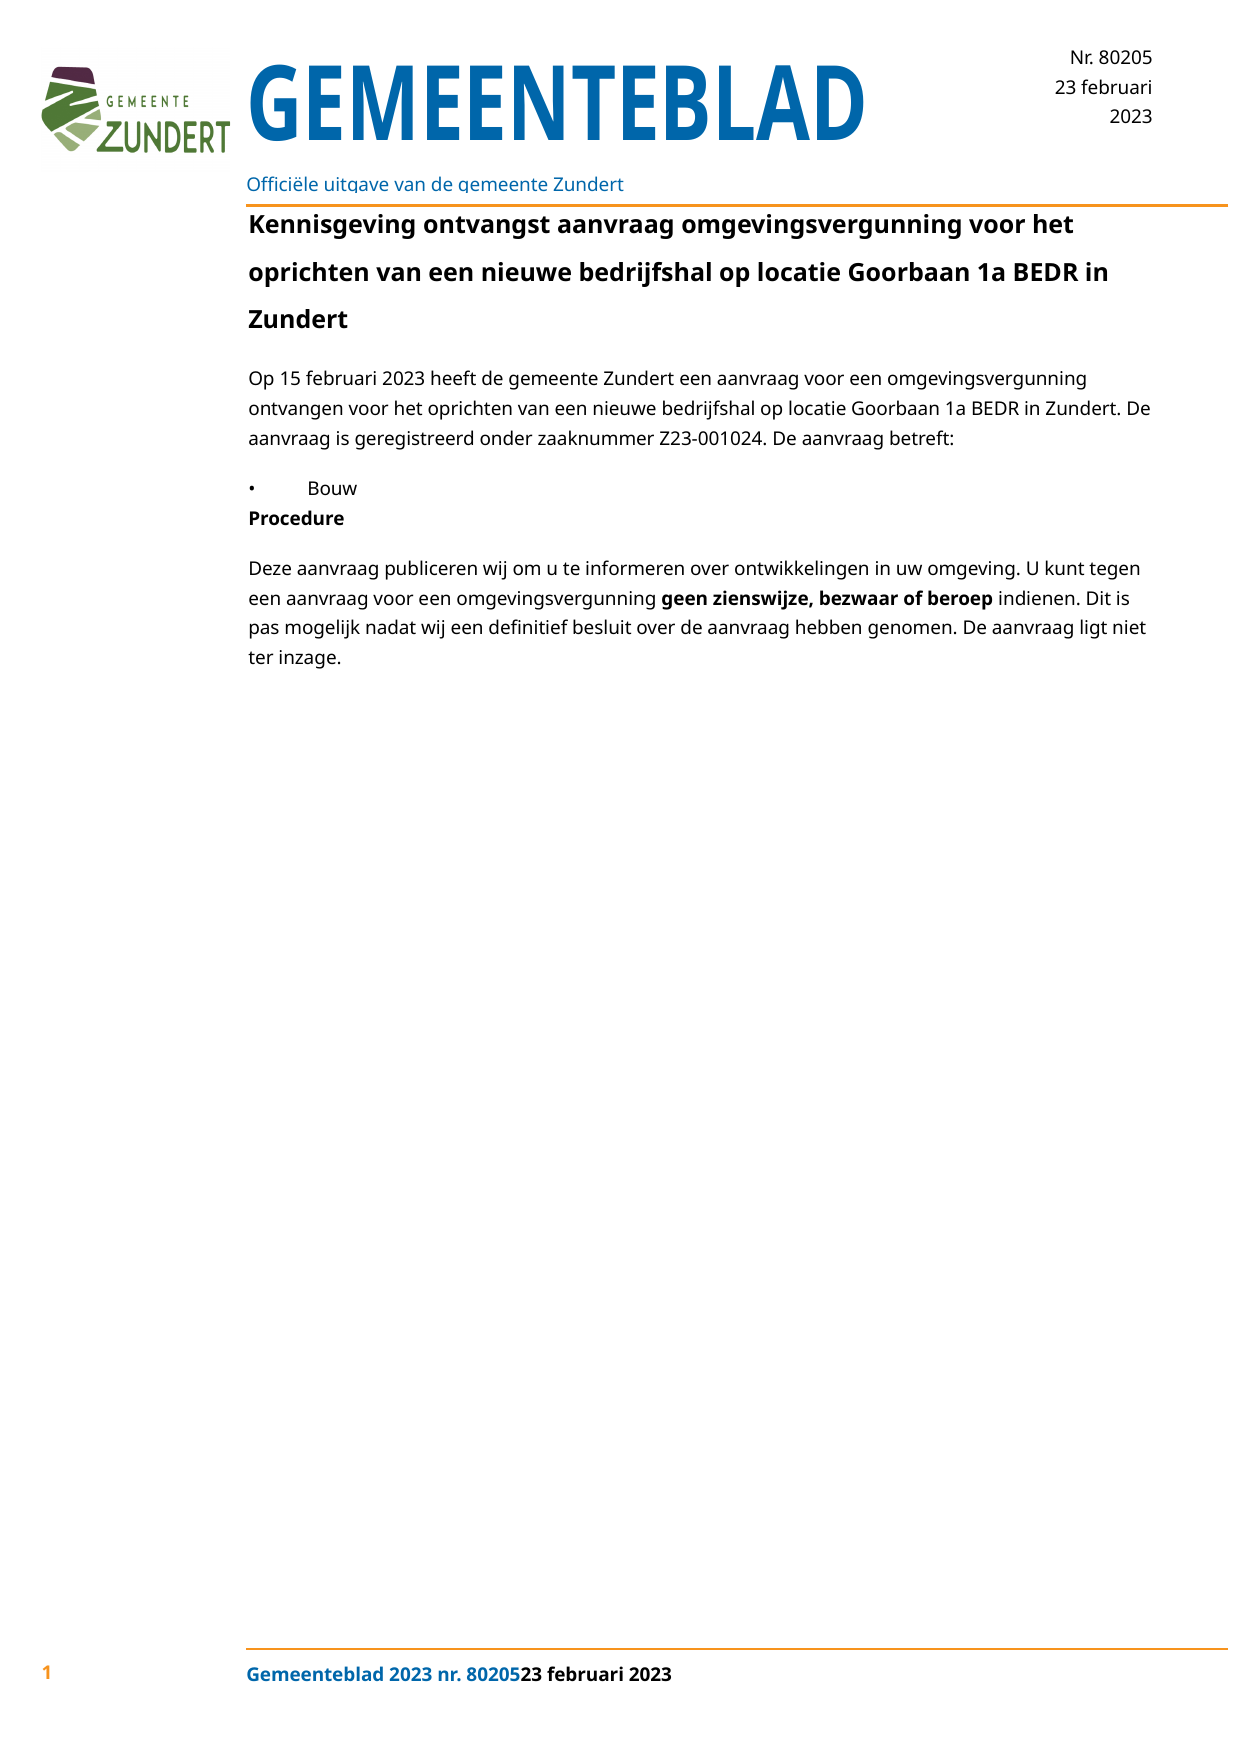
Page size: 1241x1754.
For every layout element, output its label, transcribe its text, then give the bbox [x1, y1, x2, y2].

list Bouw [248, 475, 1152, 501]
text Kennisgeving ontvangst aanvraag omgevingsvergunning voor het oprichten van een nieuwe bedrijfshal op locatie Goorbaan 1a BEDR in Zundert [248, 207, 1152, 336]
text Procedure [248, 505, 1152, 530]
text Deze aanvraag publiceren wij om u te informeren over ontwikkelingen in uw omgeving. U kunt tegen een aanvraag voor een omgevingsvergunning geen zienswijze, bezwaar of beroep indienen. Dit is pas mogelijk nadat wij een definitief besluit over de aanvraag hebben genomen. De aanvraag ligt niet ter inzage. [248, 555, 1152, 669]
text Op 15 februari 2023 heeft de gemeente Zundert een aanvraag voor een omgevingsvergunning ontvangen voor het oprichten van een nieuwe bedrijfshal op locatie Goorbaan 1a BEDR in Zundert. De aanvraag is geregistreerd onder zaaknummer Z23-001024. De aanvraag betreft: [248, 366, 1152, 450]
picture [41, 47, 231, 172]
